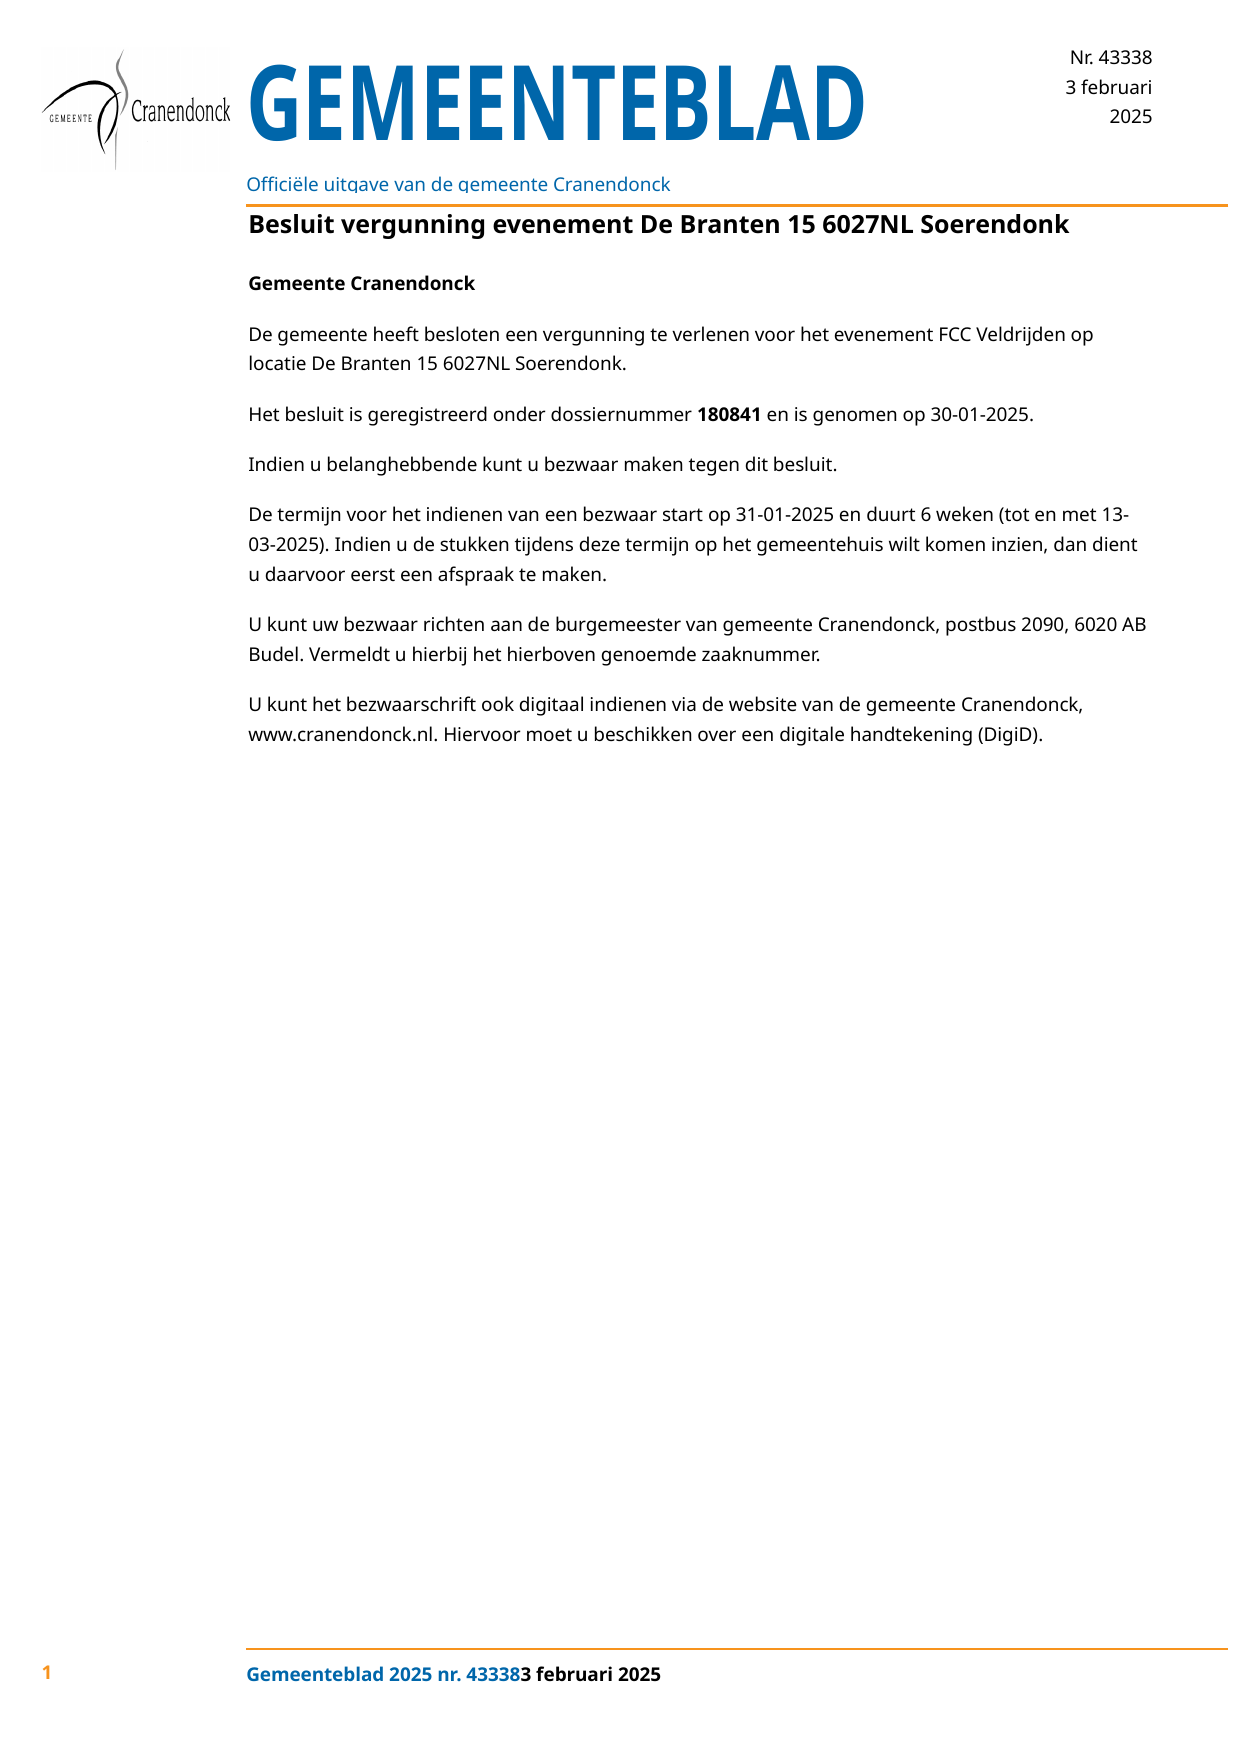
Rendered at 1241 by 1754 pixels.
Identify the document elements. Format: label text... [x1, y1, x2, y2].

picture [41, 47, 231, 172]
text Besluit vergunning evenement De Branten 15 6027NL Soerendonk [248, 207, 1152, 241]
text De gemeente heeft besloten een vergunning te verlenen voor het evenement FCC Veldrijden op locatie De Branten 15 6027NL Soerendonk. [248, 321, 1152, 376]
text Gemeente Cranendonck [248, 270, 1152, 296]
text U kunt het bezwaarschrift ook digitaal indienen via de website van de gemeente Cranendonck, www.cranendonck.nl. Hiervoor moet u beschikken over een digitale handtekening (DigiD). [248, 691, 1152, 746]
text Het besluit is geregistreerd onder dossiernummer 180841 en is genomen op 30-01-2025. [248, 401, 1152, 426]
text Indien u belanghebbende kunt u bezwaar maken tegen dit besluit. [248, 451, 1152, 477]
text De termijn voor het indienen van een bezwaar start op 31-01-2025 en duurt 6 weken (tot en met 13-03-2025). Indien u de stukken tijdens deze termijn op het gemeentehuis wilt komen inzien, dan dient u daarvoor eerst een afspraak te maken. [248, 502, 1152, 586]
text U kunt uw bezwaar richten aan de burgemeester van gemeente Cranendonck, postbus 2090, 6020 AB Budel. Vermeldt u hierbij het hierboven genoemde zaaknummer. [248, 611, 1152, 666]
